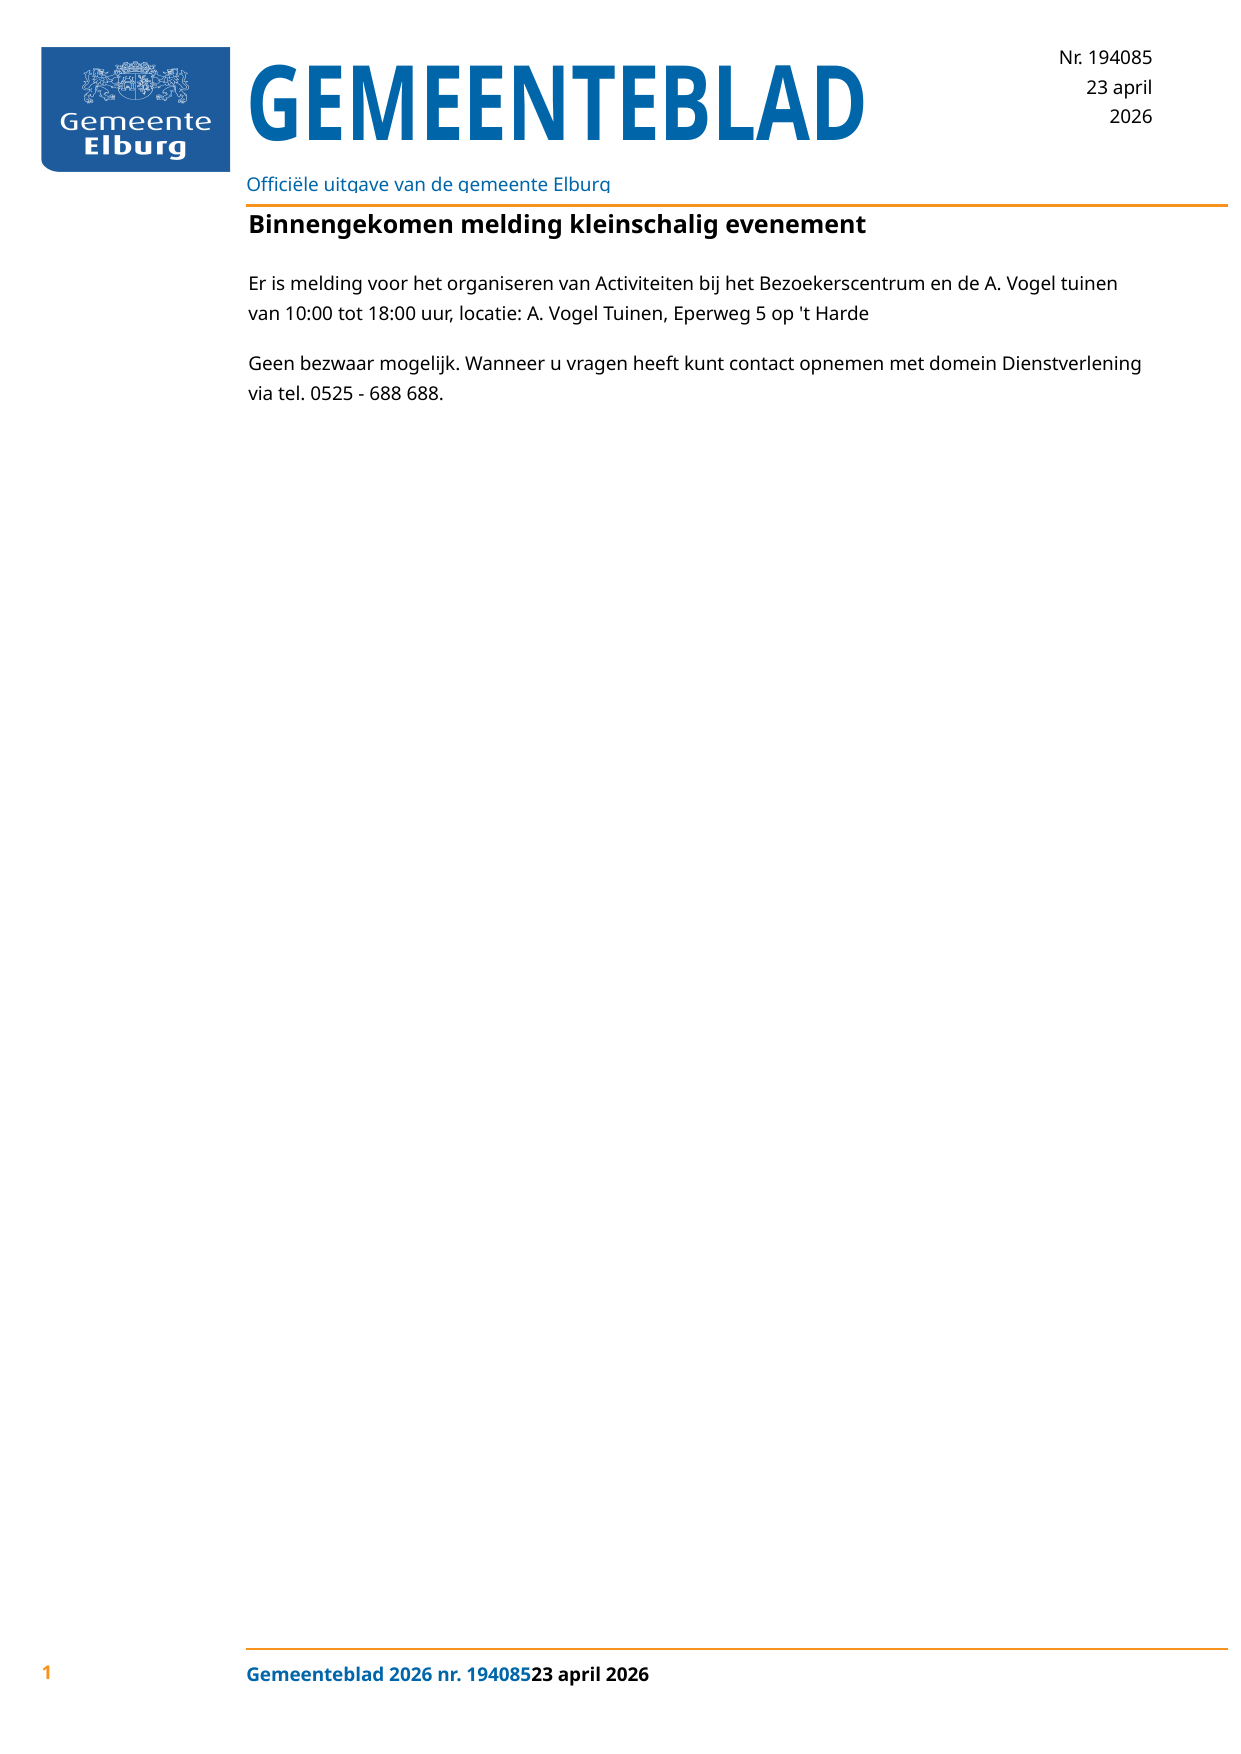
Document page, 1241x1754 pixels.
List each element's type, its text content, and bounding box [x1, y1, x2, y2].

text Binnengekomen melding kleinschalig evenement [248, 207, 1152, 241]
picture [41, 47, 231, 172]
text Er is melding voor het organiseren van Activiteiten bij het Bezoekerscentrum en de A. Vogel tuinen van 10:00 tot 18:00 uur, locatie: A. Vogel Tuinen, Eperweg 5 op 't Harde [248, 270, 1152, 326]
text Geen bezwaar mogelijk. Wanneer u vragen heeft kunt contact opnemen met domein Dienstverlening via tel. 0525 - 688 688. [248, 350, 1152, 406]
